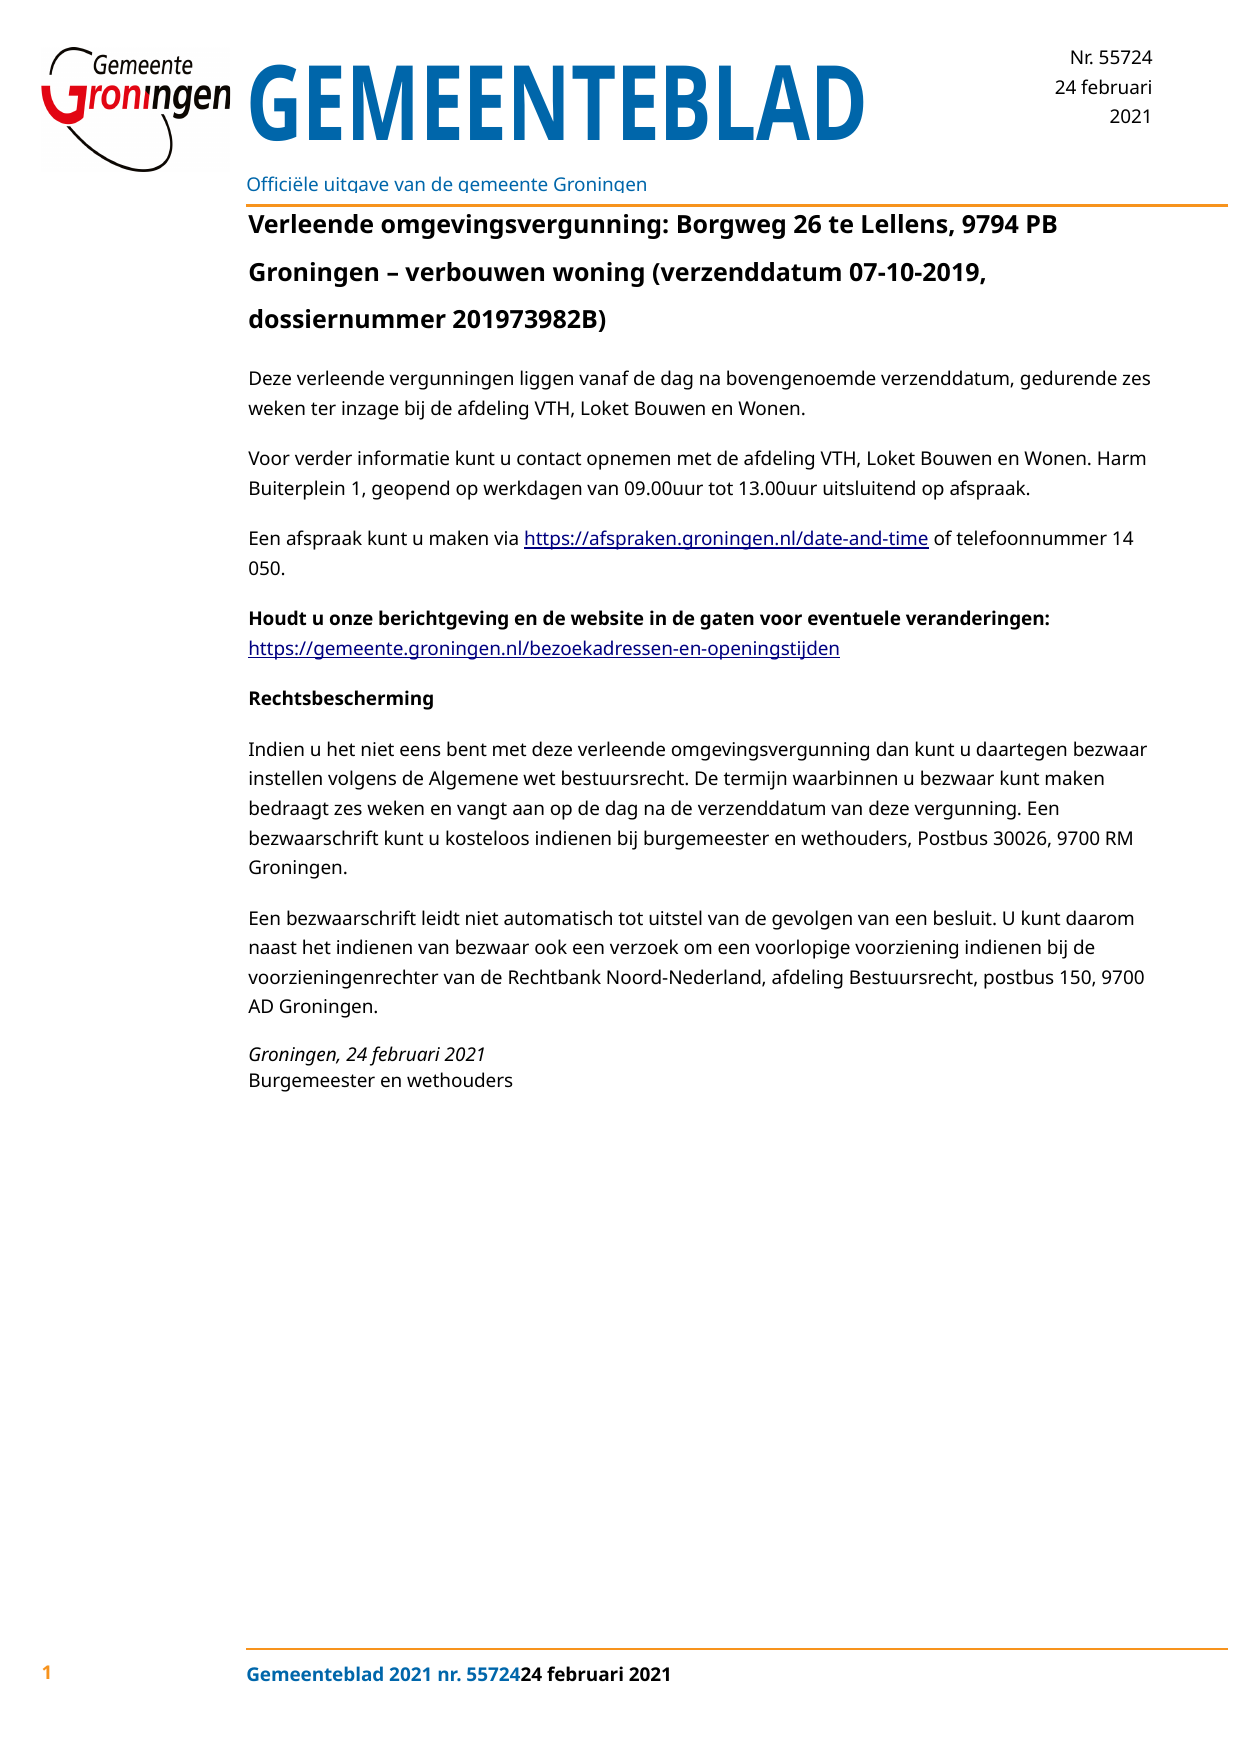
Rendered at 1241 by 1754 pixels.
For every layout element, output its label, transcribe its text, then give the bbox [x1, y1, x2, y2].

text Verleende omgevingsvergunning: Borgweg 26 te Lellens, 9794 PB Groningen – verbouwen woning (verzenddatum 07-10-2019, dossiernummer 201973982B) [248, 207, 1152, 336]
text Groningen, 24 februari 2021 [248, 1041, 1152, 1067]
text Een bezwaarschrift leidt niet automatisch tot uitstel van de gevolgen van een besluit. U kunt daarom naast het indienen van bezwaar ook een verzoek om een voorlopige voorziening indienen bij de voorzieningenrechter van de Rechtbank Noord-Nederland, afdeling Bestuursrecht, postbus 150, 9700 AD Groningen. [248, 905, 1152, 1019]
text Indien u het niet eens bent met deze verleende omgevingsvergunning dan kunt u daartegen bezwaar instellen volgens de Algemene wet bestuursrecht. De termijn waarbinnen u bezwaar kunt maken bedraagt zes weken en vangt aan op de dag na de verzenddatum van deze vergunning. Een bezwaarschrift kunt u kosteloos indienen bij burgemeester en wethouders, Postbus 30026, 9700 RM Groningen. [248, 736, 1152, 880]
text Deze verleende vergunningen liggen vanaf de dag na bovengenoemde verzenddatum, gedurende zes weken ter inzage bij de afdeling VTH, Loket Bouwen en Wonen. [248, 366, 1152, 421]
text Houdt u onze berichtgeving en de website in de gaten voor eventuele veranderingen: https://gemeente.groningen.nl/bezoekadressen-en-openingstijden [248, 606, 1152, 661]
picture [41, 47, 231, 172]
text Een afspraak kunt u maken via https://afspraken.groningen.nl/date-and-time of telefoonnummer 14 050. [248, 526, 1152, 581]
text Burgemeester en wethouders [248, 1067, 1152, 1093]
text Voor verder informatie kunt u contact opnemen met de afdeling VTH, Loket Bouwen en Wonen. Harm Buiterplein 1, geopend op werkdagen van 09.00uur tot 13.00uur uitsluitend op afspraak. [248, 446, 1152, 501]
text Rechtsbescherming [248, 686, 1152, 711]
